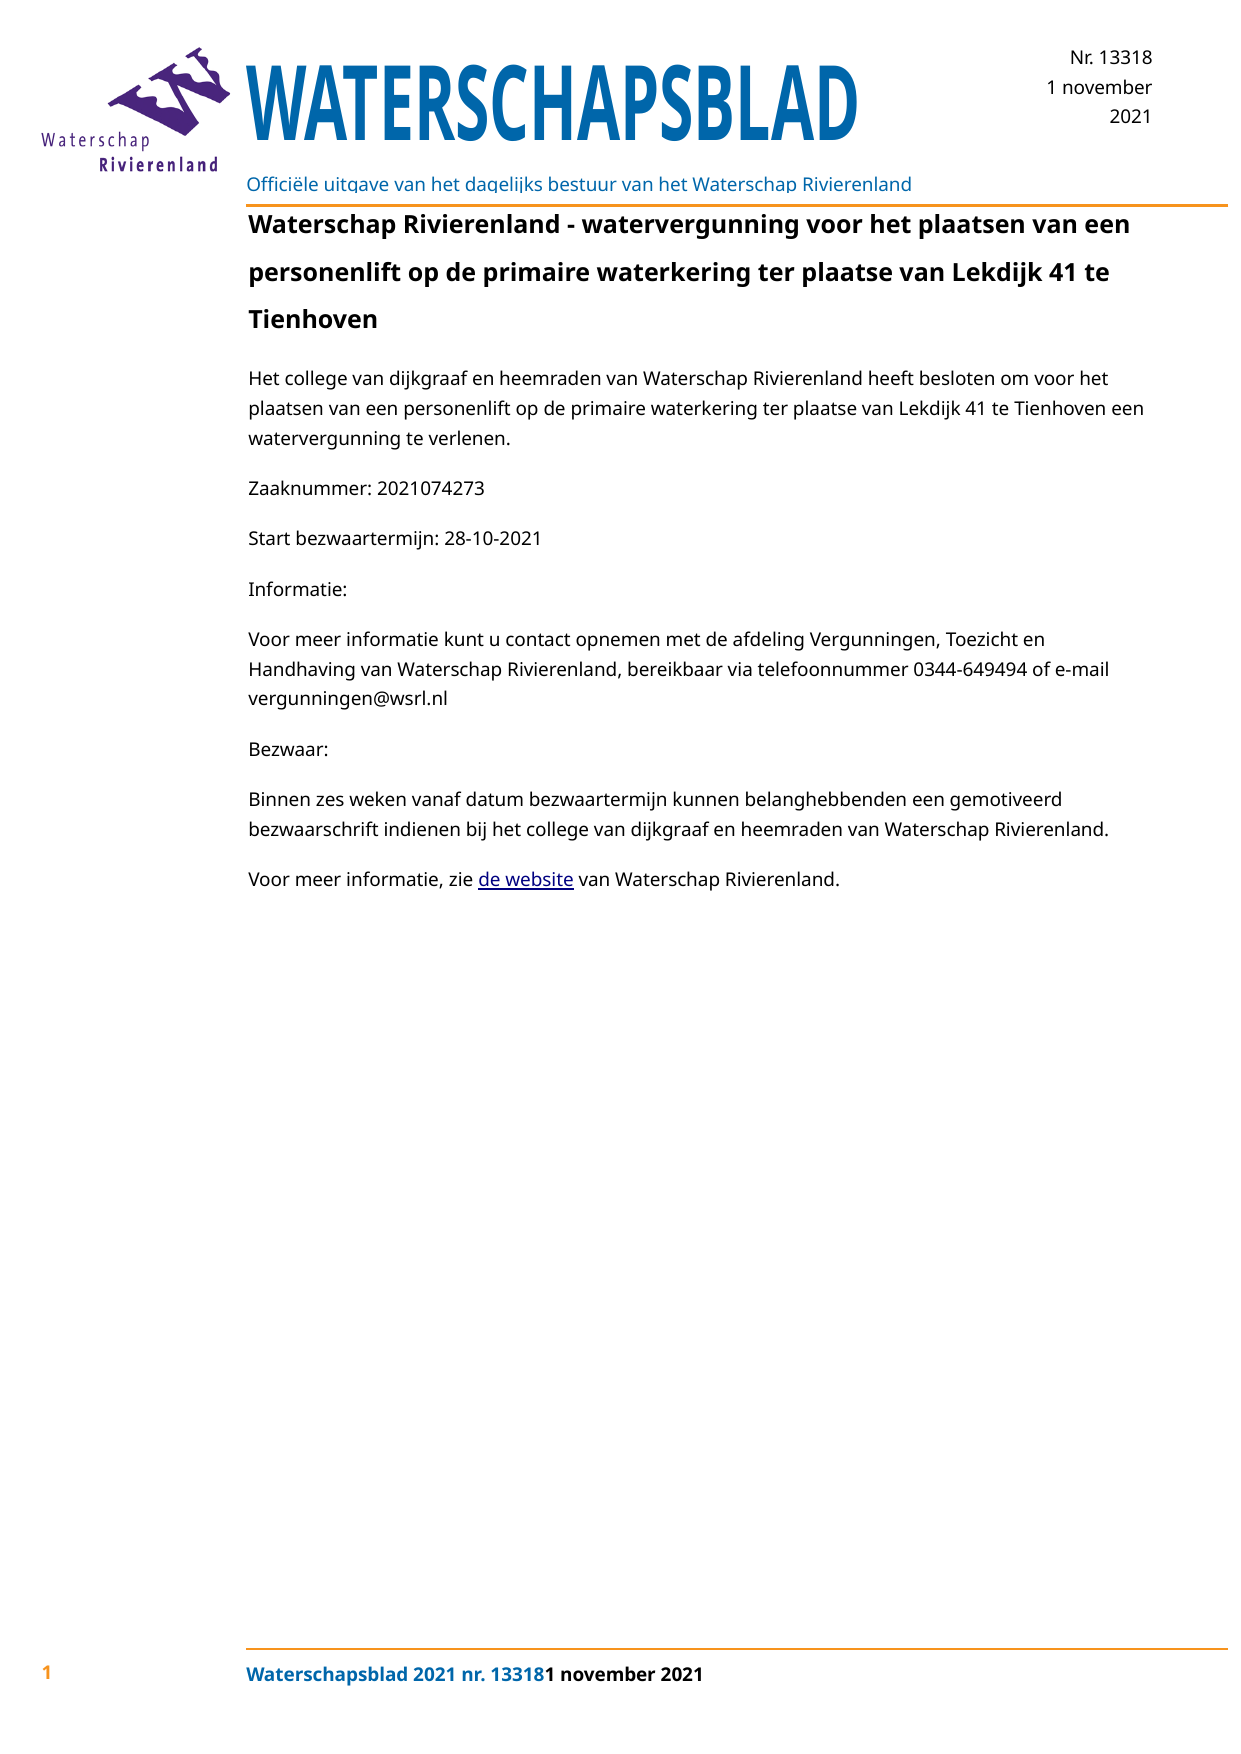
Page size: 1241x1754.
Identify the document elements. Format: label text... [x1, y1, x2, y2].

text Start bezwaartermijn: 28-10-2021 [248, 526, 1152, 551]
text Bezwaar: [248, 736, 1152, 762]
text Het college van dijkgraaf en heemraden van Waterschap Rivierenland heeft besloten om voor het plaatsen van een personenlift op de primaire waterkering ter plaatse van Lekdijk 41 te Tienhoven een watervergunning te verlenen. [248, 366, 1152, 450]
text Voor meer informatie, zie de website van Waterschap Rivierenland. [248, 866, 1152, 892]
text Informatie: [248, 576, 1152, 602]
picture [41, 47, 231, 172]
text Zaaknummer: 2021074273 [248, 475, 1152, 501]
text Voor meer informatie kunt u contact opnemen met de afdeling Vergunningen, Toezicht en Handhaving van Waterschap Rivierenland, bereikbaar via telefoonnummer 0344-649494 of e-mail vergunningen@wsrl.nl [248, 626, 1152, 711]
text Binnen zes weken vanaf datum bezwaartermijn kunnen belanghebbenden een gemotiveerd bezwaarschrift indienen bij het college van dijkgraaf en heemraden van Waterschap Rivierenland. [248, 786, 1152, 842]
text Waterschap Rivierenland - watervergunning voor het plaatsen van een personenlift op de primaire waterkering ter plaatse van Lekdijk 41 te Tienhoven [248, 207, 1152, 336]
